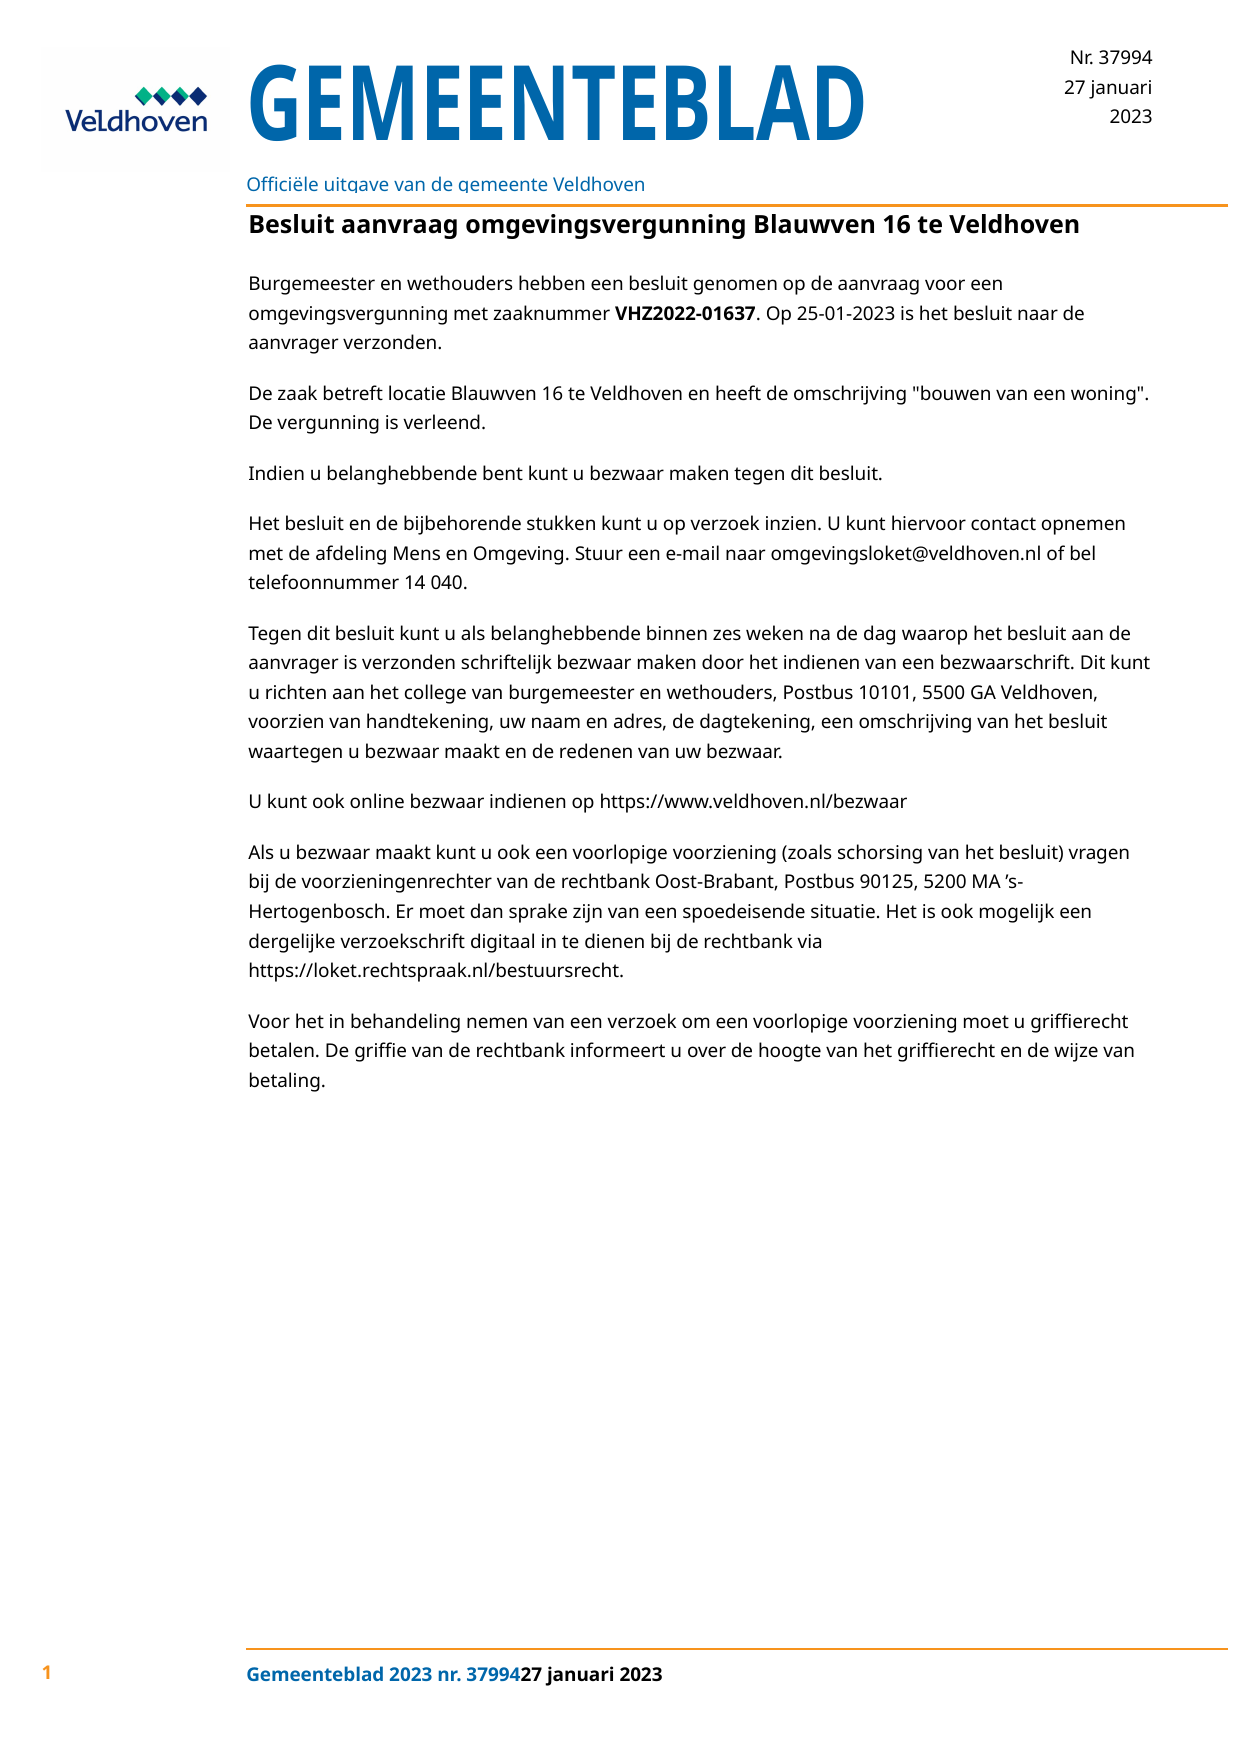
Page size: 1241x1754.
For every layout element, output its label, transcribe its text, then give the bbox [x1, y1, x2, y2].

text Voor het in behandeling nemen van een verzoek om een voorlopige voorziening moet u griffierecht betalen. De griffie van de rechtbank informeert u over de hoogte van het griffierecht en de wijze van betaling. [248, 1008, 1152, 1093]
text Besluit aanvraag omgevingsvergunning Blauwven 16 te Veldhoven [248, 207, 1152, 241]
text Indien u belanghebbende bent kunt u bezwaar maken tegen dit besluit. [248, 460, 1152, 486]
text Het besluit en de bijbehorende stukken kunt u op verzoek inzien. U kunt hiervoor contact opnemen met de afdeling Mens en Omgeving. Stuur een e-mail naar omgevingsloket@veldhoven.nl of bel telefoonnummer 14 040. [248, 510, 1152, 595]
text Burgemeester en wethouders hebben een besluit genomen op de aanvraag voor een omgevingsvergunning met zaaknummer VHZ2022-01637. Op 25-01-2023 is het besluit naar de aanvrager verzonden. [248, 270, 1152, 355]
text U kunt ook online bezwaar indienen op https://www.veldhoven.nl/bezwaar [248, 789, 1152, 814]
text De zaak betreft locatie Blauwven 16 te Veldhoven en heeft de omschrijving "bouwen van een woning". De vergunning is verleend. [248, 380, 1152, 435]
text Als u bezwaar maakt kunt u ook een voorlopige voorziening (zoals schorsing van het besluit) vragen bij de voorzieningenrechter van de rechtbank Oost-Brabant, Postbus 90125, 5200 MA ’s-Hertogenbosch. Er moet dan sprake zijn van een spoedeisende situatie. Het is ook mogelijk een dergelijke verzoekschrift digitaal in te dienen bij de rechtbank via https://loket.rechtspraak.nl/bestuursrecht. [248, 839, 1152, 983]
picture [41, 47, 231, 172]
text Tegen dit besluit kunt u als belanghebbende binnen zes weken na de dag waarop het besluit aan de aanvrager is verzonden schriftelijk bezwaar maken door het indienen van een bezwaarschrift. Dit kunt u richten aan het college van burgemeester en wethouders, Postbus 10101, 5500 GA Veldhoven, voorzien van handtekening, uw naam en adres, de dagtekening, een omschrijving van het besluit waartegen u bezwaar maakt en de redenen van uw bezwaar. [248, 620, 1152, 764]
